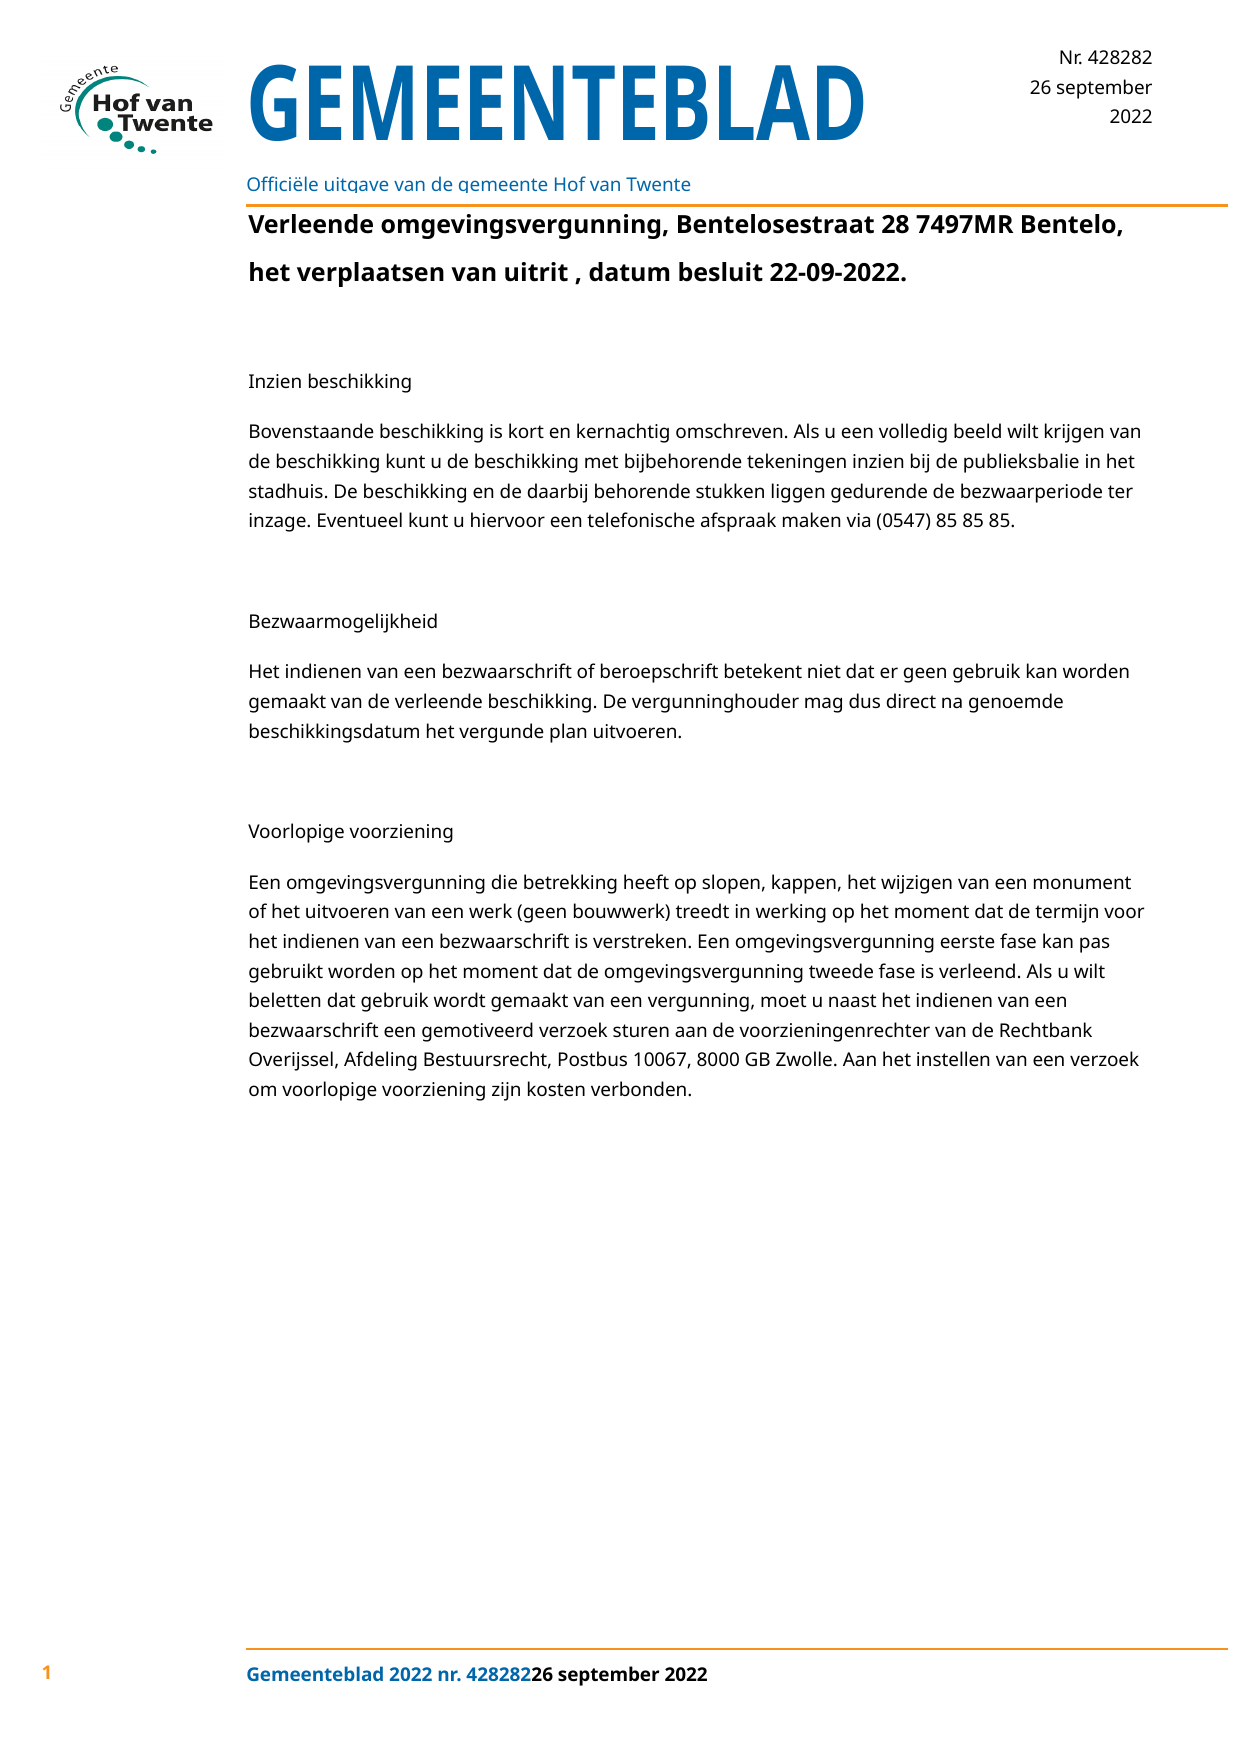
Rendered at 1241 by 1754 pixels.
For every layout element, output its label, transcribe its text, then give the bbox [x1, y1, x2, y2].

text Bezwaarmogelijkheid [248, 608, 1152, 634]
text Bovenstaande beschikking is kort en kernachtig omschreven. Als u een volledig beeld wilt krijgen van de beschikking kunt u de beschikking met bijbehorende tekeningen inzien bij de publieksbalie in het stadhuis. De beschikking en de daarbij behorende stukken liggen gedurende de bezwaarperiode ter inzage. Eventueel kunt u hiervoor een telefonische afspraak maken via (0547) 85 85 85. [248, 419, 1152, 533]
text Verleende omgevingsvergunning, Bentelosestraat 28 7497MR Bentelo, het verplaatsen van uitrit , datum besluit 22-09-2022. [248, 207, 1152, 288]
picture [41, 47, 231, 172]
text Een omgevingsvergunning die betrekking heeft op slopen, kappen, het wijzigen van een monument of het uitvoeren van een werk (geen bouwwerk) treedt in werking op het moment dat de termijn voor het indienen van een bezwaarschrift is verstreken. Een omgevingsvergunning eerste fase kan pas gebruikt worden op het moment dat de omgevingsvergunning tweede fase is verleend. Als u wilt beletten dat gebruik wordt gemaakt van een vergunning, moet u naast het indienen van een bezwaarschrift een gemotiveerd verzoek sturen aan de voorzieningenrechter van de Rechtbank Overijssel, Afdeling Bestuursrecht, Postbus 10067, 8000 GB Zwolle. Aan het instellen van een verzoek om voorlopige voorziening zijn kosten verbonden. [248, 869, 1152, 1102]
text Voorlopige voorziening [248, 819, 1152, 844]
text Het indienen van een bezwaarschrift of beroepschrift betekent niet dat er geen gebruik kan worden gemaakt van de verleende beschikking. De vergunninghouder mag dus direct na genoemde beschikkingsdatum het vergunde plan uitvoeren. [248, 659, 1152, 744]
text Inzien beschikking [248, 368, 1152, 394]
